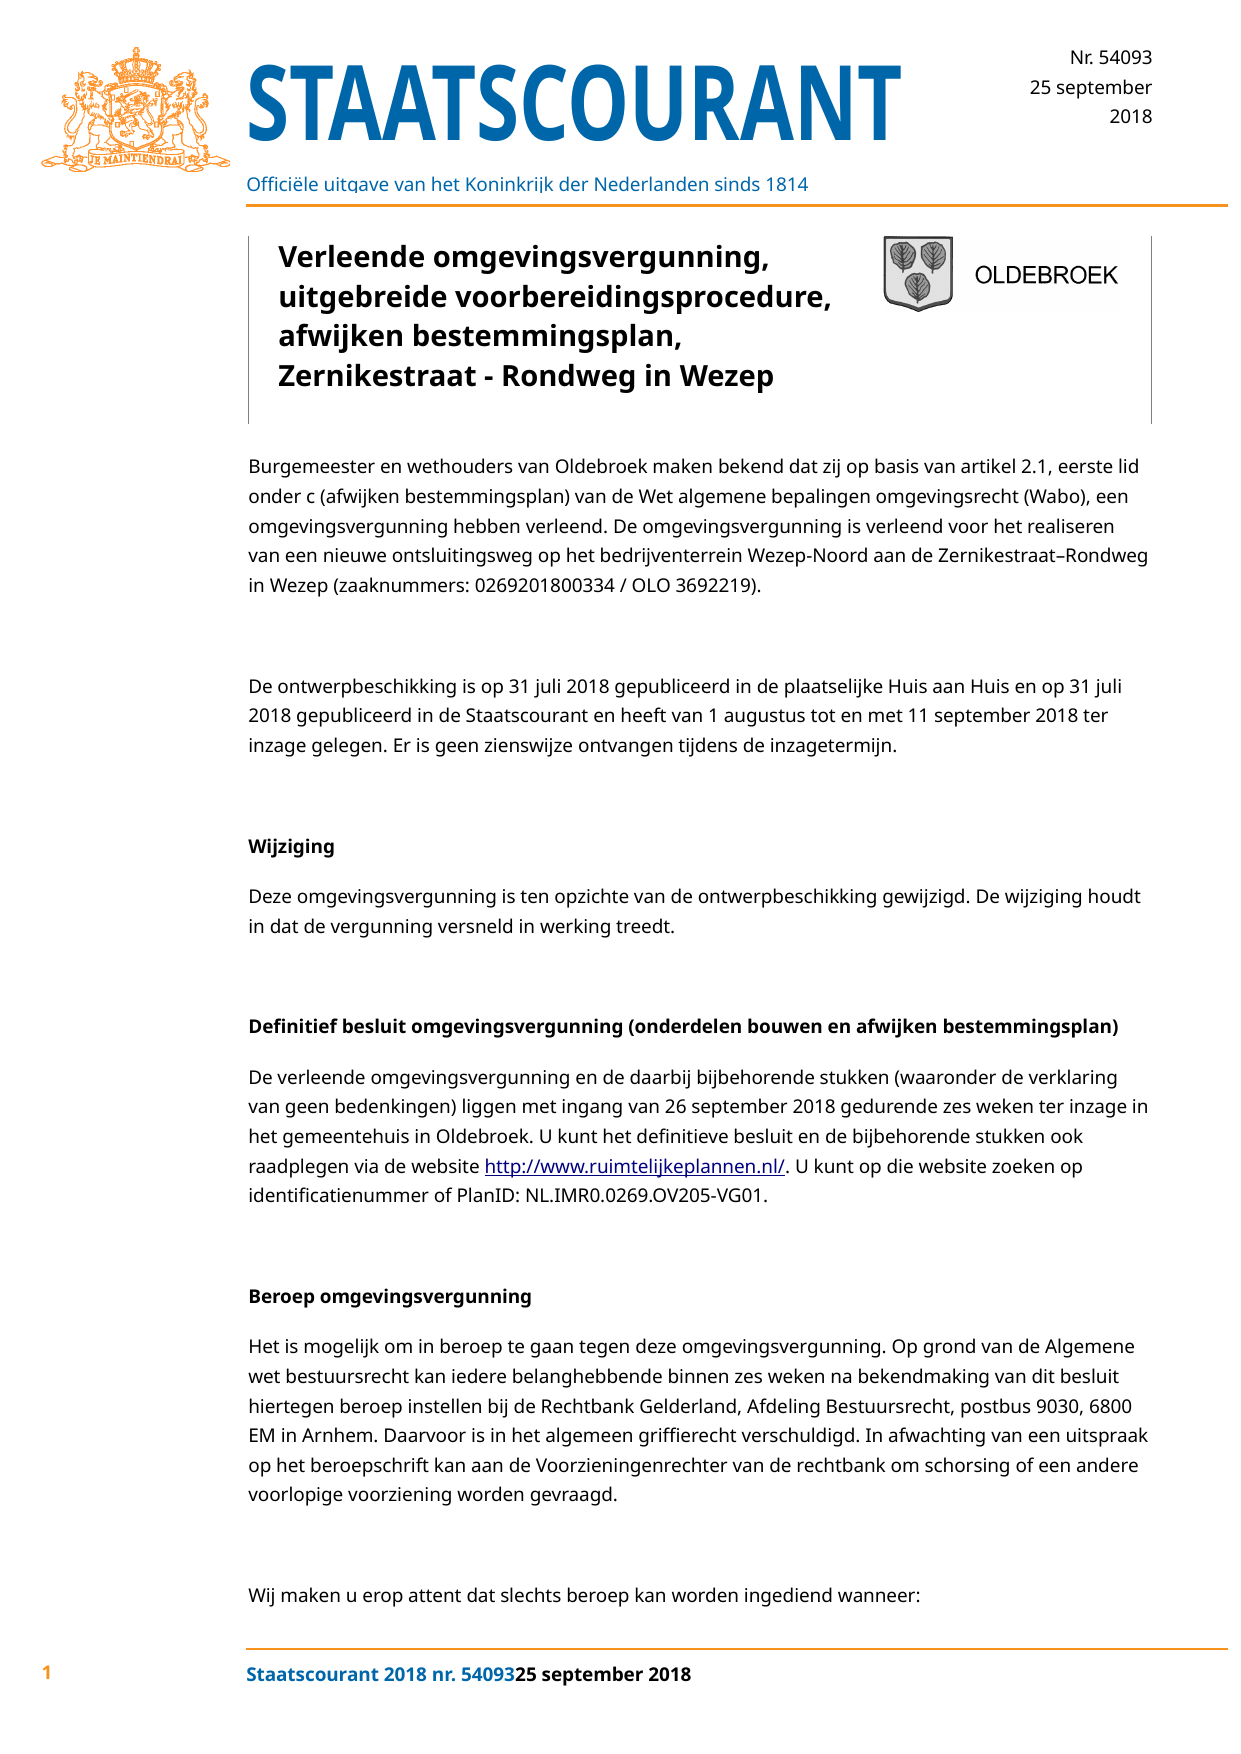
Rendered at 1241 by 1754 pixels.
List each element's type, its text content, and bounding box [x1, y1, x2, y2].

text Definitief besluit omgevingsvergunning (onderdelen bouwen en afwijken bestemmingsplan) [248, 1014, 1152, 1039]
text Burgemeester en wethouders van Oldebroek maken bekend dat zij op basis van artikel 2.1, eerste lid onder c (afwijken bestemmingsplan) van de Wet algemene bepalingen omgevingsrecht (Wabo), een omgevingsvergunning hebben verleend. De omgevingsvergunning is verleend voor het realiseren van een nieuwe ontsluitingsweg op het bedrijventerrein Wezep-Noord aan de Zernikestraat–Rondweg in Wezep (zaaknummers: 0269201800334 / OLO 3692219). [248, 454, 1152, 598]
text Wij maken u erop attent dat slechts beroep kan worden ingediend wanneer: [248, 1582, 1152, 1608]
text Het is mogelijk om in beroep te gaan tegen deze omgevingsvergunning. Op grond van de Algemene wet bestuursrecht kan iedere belanghebbende binnen zes weken na bekendmaking van dit besluit hiertegen beroep instellen bij de Rechtbank Gelderland, Afdeling Bestuursrecht, postbus 9030, 6800 EM in Arnhem. Daarvoor is in het algemeen griffierecht verschuldigd. In afwachting van een uitspraak op het beroepschrift kan aan de Voorzieningenrechter van de rechtbank om schorsing of een andere voorlopige voorziening worden gevraagd. [248, 1334, 1152, 1507]
picture [882, 236, 1119, 314]
table_header [850, 236, 1151, 424]
text Deze omgevingsvergunning is ten opzichte van de ontwerpbeschikking gewijzigd. De wijziging houdt in dat de vergunning versneld in werking treedt. [248, 883, 1152, 938]
text Beroep omgevingsvergunning [248, 1283, 1152, 1309]
text Wijziging [248, 833, 1152, 858]
picture [41, 47, 231, 172]
text De verleende omgevingsvergunning en de daarbij bijbehorende stukken (waaronder de verklaring van geen bedenkingen) liggen met ingang van 26 september 2018 gedurende zes weken ter inzage in het gemeentehuis in Oldebroek. U kunt het definitieve besluit en de bijbehorende stukken ook raadplegen via de website http://www.ruimtelijkeplannen.nl/. U kunt op die website zoeken op identificatienummer of PlanID: NL.IMR0.0269.OV205-VG01. [248, 1064, 1152, 1208]
text De ontwerpbeschikking is op 31 juli 2018 gepubliceerd in de plaatselijke Huis aan Huis en op 31 juli 2018 gepubliceerd in de Staatscourant en heeft van 1 augustus tot en met 11 september 2018 ter inzage gelegen. Er is geen zienswijze ontvangen tijdens de inzagetermijn. [248, 673, 1152, 758]
table_header Verleende omgevingsvergunning, uitgebreide voorbereidingsprocedure, afwijken bestemmingsplan, Zernikestraat - Rondweg in Wezep [249, 236, 850, 424]
